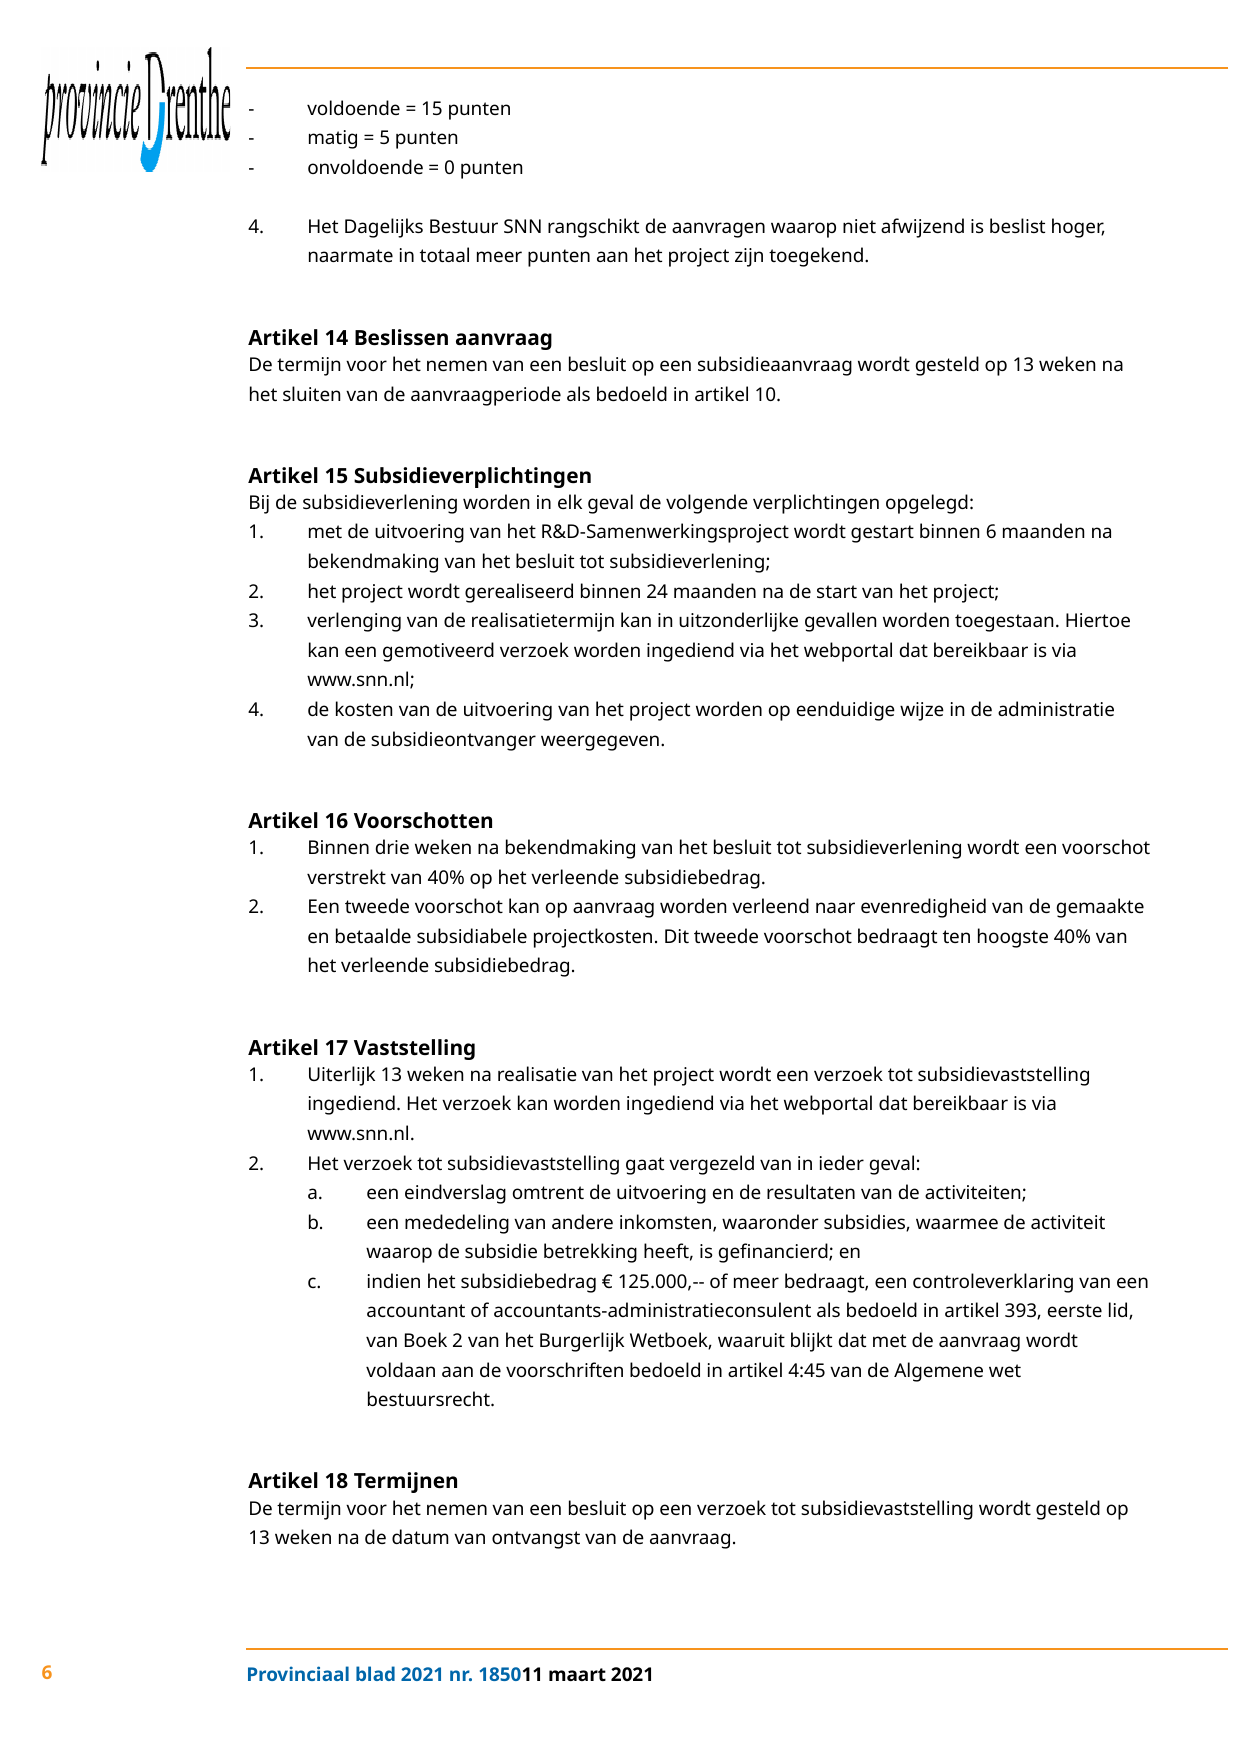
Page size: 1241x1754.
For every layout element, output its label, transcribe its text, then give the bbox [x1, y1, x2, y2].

list Het verzoek tot subsidievaststelling gaat vergezeld van in ieder geval: [248, 1150, 1152, 1176]
list Het Dagelijks Bestuur SNN rangschikt de aanvragen waarop niet afwijzend is beslist hoger, naarmate in totaal meer punten aan het project zijn toegekend. [248, 213, 1152, 268]
text Artikel 16 Voorschotten [248, 806, 1152, 834]
list een eindverslag omtrent de uitvoering en de resultaten van de activiteiten; [307, 1179, 1152, 1205]
list onvoldoende = 0 punten [248, 154, 1152, 180]
text Artikel 18 Termijnen [248, 1466, 1152, 1495]
text De termijn voor het nemen van een besluit op een subsidieaanvraag wordt gesteld op 13 weken na het sluiten van de aanvraagperiode als bedoeld in artikel 10. [248, 351, 1152, 406]
text Artikel 14 Beslissen aanvraag [248, 323, 1152, 351]
picture [41, 47, 231, 172]
text Bij de subsidieverlening worden in elk geval de volgende verplichtingen opgelegd: [248, 489, 1152, 515]
list de kosten van de uitvoering van het project worden op eenduidige wijze in de administratie van de subsidieontvanger weergegeven. [248, 696, 1152, 752]
list met de uitvoering van het R&D-Samenwerkingsproject wordt gestart binnen 6 maanden na bekendmaking van het besluit tot subsidieverlening; [248, 519, 1152, 574]
list verlenging van de realisatietermijn kan in uitzonderlijke gevallen worden toegestaan. Hiertoe kan een gemotiveerd verzoek worden ingediend via het webportal dat bereikbaar is via www.snn.nl; [248, 607, 1152, 692]
text Artikel 17 Vaststelling [248, 1033, 1152, 1061]
list het project wordt gerealiseerd binnen 24 maanden na de start van het project; [248, 578, 1152, 604]
list indien het subsidiebedrag € 125.000,-- of meer bedraagt, een controleverklaring van een accountant of accountants-administratieconsulent als bedoeld in artikel 393, eerste lid, van Boek 2 van het Burgerlijk Wetboek, waaruit blijkt dat met de aanvraag wordt voldaan aan de voorschriften bedoeld in artikel 4:45 van de Algemene wet bestuursrecht. [307, 1268, 1152, 1412]
text De termijn voor het nemen van een besluit op een verzoek tot subsidievaststelling wordt gesteld op 13 weken na de datum van ontvangst van de aanvraag. [248, 1495, 1152, 1550]
list matig = 5 punten [248, 124, 1152, 150]
list voldoende = 15 punten [248, 95, 1152, 121]
list Binnen drie weken na bekendmaking van het besluit tot subsidieverlening wordt een voorschot verstrekt van 40% op het verleende subsidiebedrag. [248, 834, 1152, 889]
text Artikel 15 Subsidieverplichtingen [248, 461, 1152, 489]
list Een tweede voorschot kan op aanvraag worden verleend naar evenredigheid van de gemaakte en betaalde subsidiabele projectkosten. Dit tweede voorschot bedraagt ten hoogste 40% van het verleende subsidiebedrag. [248, 893, 1152, 978]
list een mededeling van andere inkomsten, waaronder subsidies, waarmee de activiteit waarop de subsidie betrekking heeft, is gefinancierd; en [307, 1209, 1152, 1264]
list Uiterlijk 13 weken na realisatie van het project wordt een verzoek tot subsidievaststelling ingediend. Het verzoek kan worden ingediend via het webportal dat bereikbaar is via www.snn.nl. [248, 1061, 1152, 1146]
